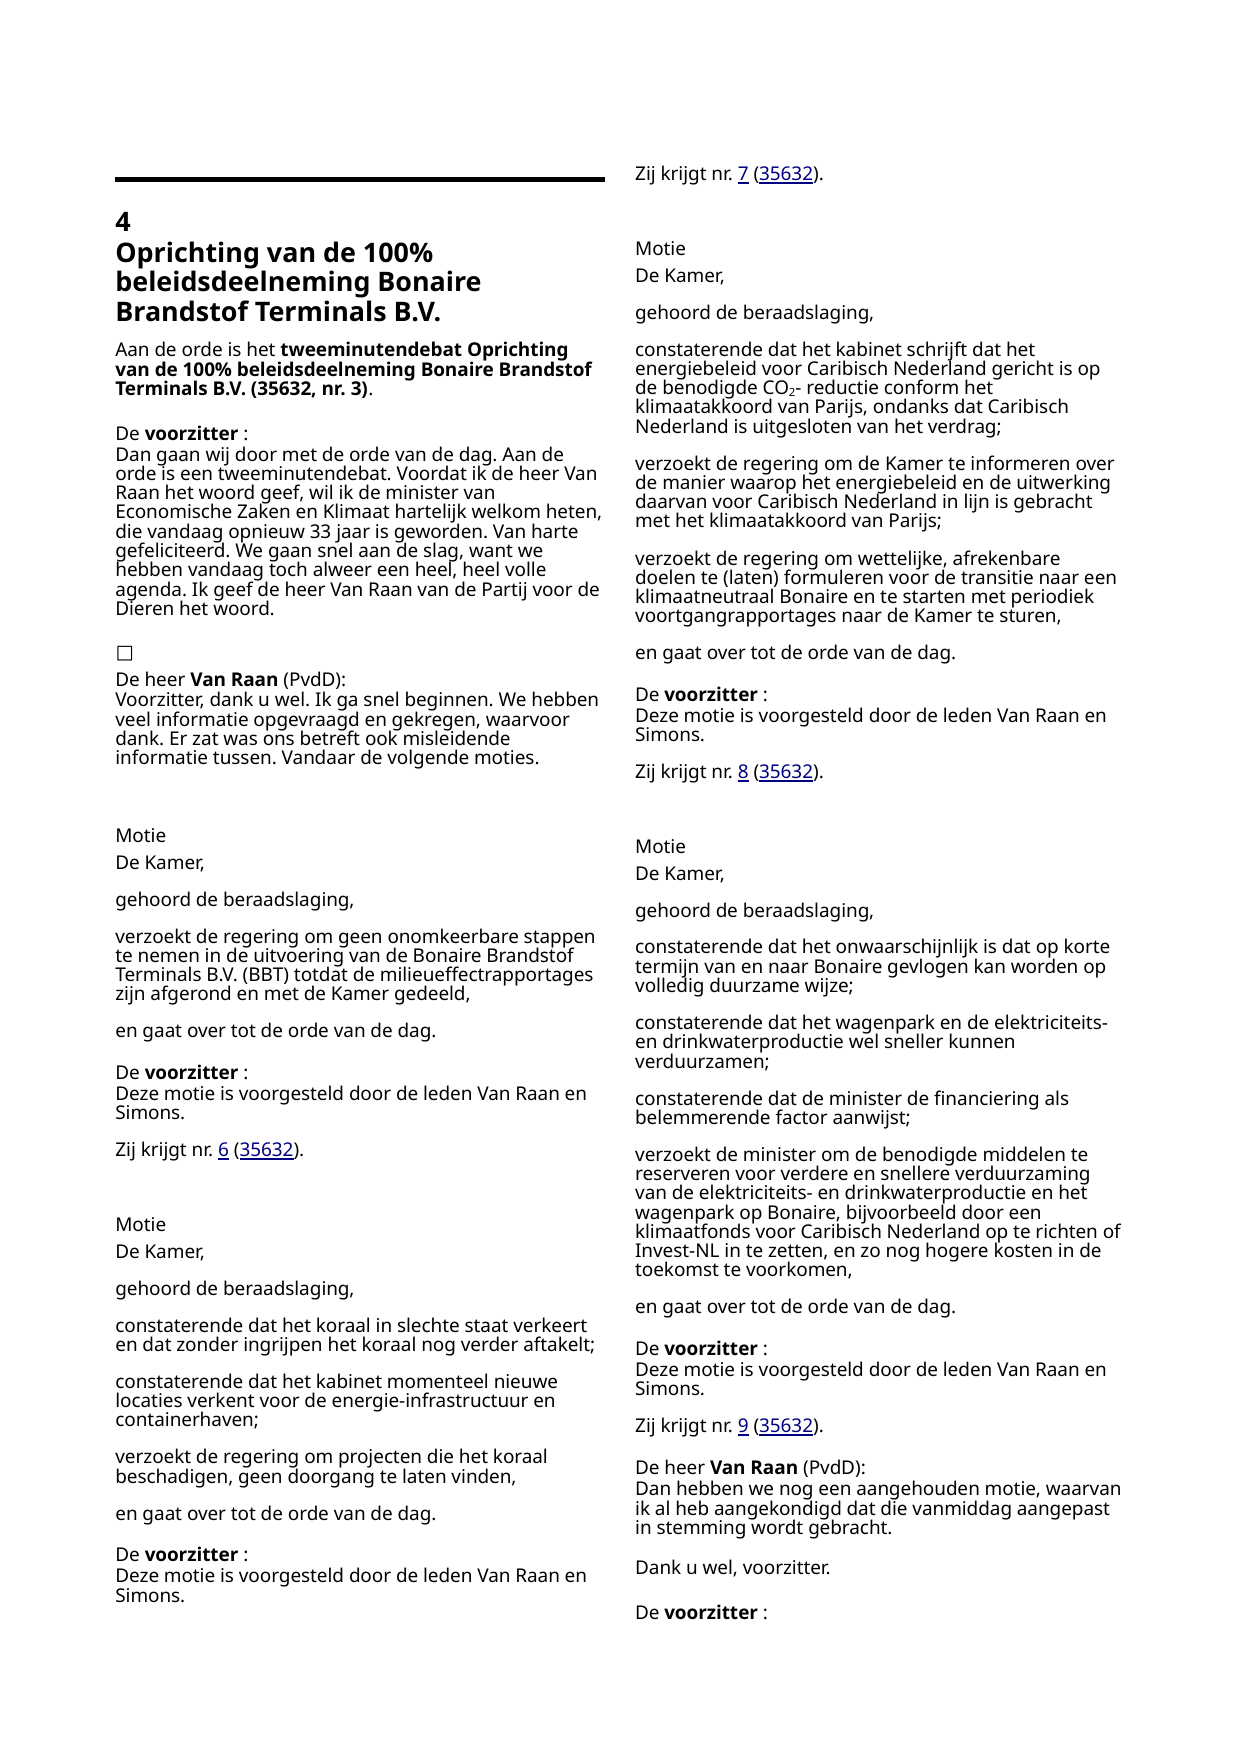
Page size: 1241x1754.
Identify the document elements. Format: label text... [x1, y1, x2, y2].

text Deze motie is voorgesteld door de leden Van Raan en Simons. [635, 1361, 1125, 1400]
text constaterende dat het koraal in slechte staat verkeert en dat zonder ingrijpen het koraal nog verder aftakelt; [115, 1317, 605, 1355]
text constaterende dat de minister de financiering als belemmerende factor aanwijst; [635, 1089, 1125, 1128]
text Motie [115, 1211, 605, 1237]
text 4 [115, 203, 605, 239]
text De voorzitter : [115, 1542, 605, 1567]
text Zij krijgt nr. 8 (35632). [635, 763, 1125, 782]
text verzoekt de regering om wettelijke, afrekenbare doelen te (laten) formuleren voor de transitie naar een klimaatneutraal Bonaire en te starten met periodiek voortgangrapportages naar de Kamer te sturen, [635, 549, 1125, 627]
text verzoekt de regering om de Kamer te informeren over de manier waarop het energiebeleid en de uitwerking daarvan voor Caribisch Nederland in lijn is gebracht met het klimaatakkoord van Parijs; [635, 455, 1125, 532]
text gehoord de beraadslaging, [115, 891, 605, 910]
text constaterende dat het kabinet schrijft dat het energiebeleid voor Caribisch Nederland gericht is op de benodigde CO2- reductie conform het klimaatakkoord van Parijs, ondanks dat Caribisch Nederland is uitgesloten van het verdrag; [635, 341, 1125, 437]
text constaterende dat het wagenpark en de elektriciteits- en drinkwaterproductie wel sneller kunnen verduurzamen; [635, 1014, 1125, 1072]
text constaterende dat het onwaarschijnlijk is dat op korte termijn van en naar Bonaire gevlogen kan worden op volledig duurzame wijze; [635, 938, 1125, 996]
text De heer Van Raan (PvdD): [635, 1454, 1125, 1480]
text Voorzitter, dank u wel. Ik ga snel beginnen. We hebben veel informatie opgevraagd en gekregen, waarvoor dank. Er zat was ons betreft ook misleidende informatie tussen. Vandaar de volgende moties. [115, 691, 605, 768]
text De Kamer, [115, 1243, 605, 1262]
text De voorzitter : [635, 1599, 1125, 1624]
text Deze motie is voorgesteld door de leden Van Raan en Simons. [115, 1085, 605, 1124]
text Motie [635, 833, 1125, 859]
text De Kamer, [635, 267, 1125, 286]
text De voorzitter : [115, 1059, 605, 1085]
text De Kamer, [115, 854, 605, 873]
text verzoekt de minister om de benodigde middelen te reserveren voor verdere en snellere verduurzaming van de elektriciteits- en drinkwaterproductie en het wagenpark op Bonaire, bijvoorbeeld door een klimaatfonds voor Caribisch Nederland op te richten of Invest-NL in te zetten, en zo nog hogere kosten in de toekomst te voorkomen, [635, 1146, 1125, 1281]
text De heer Van Raan (PvdD): [115, 666, 605, 691]
text Aan de orde is het tweeminutendebat Oprichting van de 100% beleidsdeelneming Bonaire Brandstof Terminals B.V. (35632, nr. 3). [115, 341, 605, 399]
text Oprichting van de 100% beleidsdeelneming Bonaire Brandstof Terminals B.V. [115, 239, 605, 341]
text en gaat over tot de orde van de dag. [115, 1022, 605, 1042]
text Dan hebben we nog een aangehouden motie, waarvan ik al heb aangekondigd dat die vanmiddag aangepast in stemming wordt gebracht. [635, 1480, 1125, 1538]
text constaterende dat het kabinet momenteel nieuwe locaties verkent voor de energie-infrastructuur en containerhaven; [115, 1373, 605, 1431]
text verzoekt de regering om projecten die het koraal beschadigen, geen doorgang te laten vinden, [115, 1448, 605, 1487]
text Dank u wel, voorzitter. [635, 1559, 1125, 1578]
text Deze motie is voorgesteld door de leden Van Raan en Simons. [115, 1567, 605, 1606]
text Motie [635, 235, 1125, 261]
text ⬜ [115, 640, 605, 666]
text Zij krijgt nr. 7 (35632). [635, 165, 1125, 184]
text Motie [115, 822, 605, 848]
text Deze motie is voorgesteld door de leden Van Raan en Simons. [635, 707, 1125, 746]
text De voorzitter : [635, 681, 1125, 707]
text De voorzitter : [635, 1335, 1125, 1361]
text en gaat over tot de orde van de dag. [635, 644, 1125, 663]
text Dan gaan wij door met de orde van de dag. Aan de orde is een tweeminutendebat. Voordat ik de heer Van Raan het woord geef, wil ik de minister van Economische Zaken en Klimaat hartelijk welkom heten, die vandaag opnieuw 33 jaar is geworden. Van harte gefeliciteerd. We gaan snel aan de slag, want we hebben vandaag toch alweer een heel, heel volle agenda. Ik geef de heer Van Raan van de Partij voor de Dieren het woord. [115, 446, 605, 619]
text gehoord de beraadslaging, [635, 902, 1125, 921]
text Zij krijgt nr. 9 (35632). [635, 1417, 1125, 1437]
text en gaat over tot de orde van de dag. [635, 1298, 1125, 1318]
text De voorzitter : [115, 420, 605, 446]
text verzoekt de regering om geen onomkeerbare stappen te nemen in de uitvoering van de Bonaire Brandstof Terminals B.V. (BBT) totdat de milieueffectrapportages zijn afgerond en met de Kamer gedeeld, [115, 928, 605, 1005]
text gehoord de beraadslaging, [115, 1280, 605, 1299]
text gehoord de beraadslaging, [635, 304, 1125, 323]
text De Kamer, [635, 864, 1125, 884]
text en gaat over tot de orde van de dag. [115, 1505, 605, 1524]
text Zij krijgt nr. 6 (35632). [115, 1141, 605, 1161]
